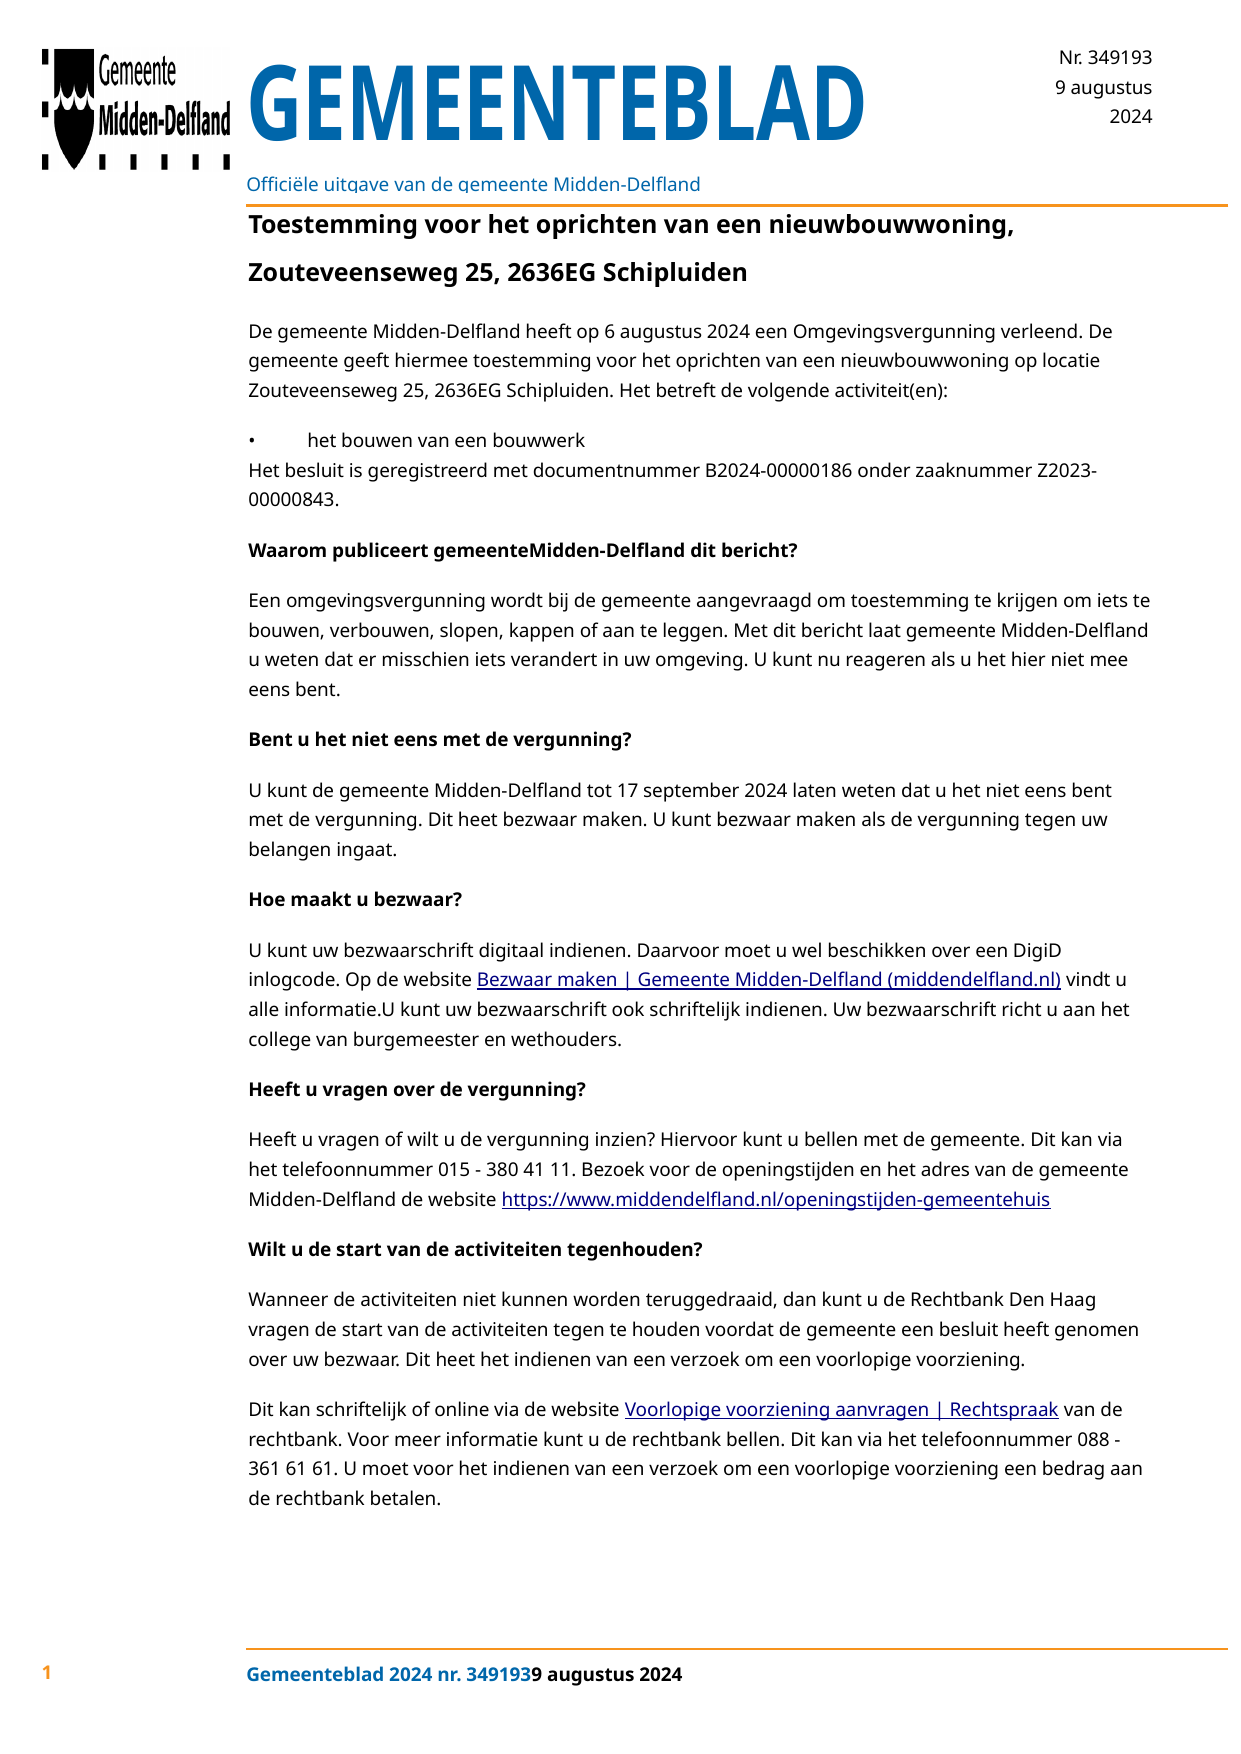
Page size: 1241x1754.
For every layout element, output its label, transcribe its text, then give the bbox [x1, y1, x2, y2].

picture [41, 47, 231, 172]
text Wanneer de activiteiten niet kunnen worden teruggedraaid, dan kunt u de Rechtbank Den Haag vragen de start van de activiteiten tegen te houden voordat de gemeente een besluit heeft genomen over uw bezwaar. Dit heet het indienen van een verzoek om een voorlopige voorziening. [248, 1287, 1152, 1372]
text Dit kan schriftelijk of online via de website Voorlopige voorziening aanvragen | Rechtspraak van de rechtbank. Voor meer informatie kunt u de rechtbank bellen. Dit kan via het telefoonnummer 088 - 361 61 61. U moet voor het indienen van een verzoek om een voorlopige voorziening een bedrag aan de rechtbank betalen. [248, 1396, 1152, 1511]
text De gemeente Midden-Delfland heeft op 6 augustus 2024 een Omgevingsvergunning verleend. De gemeente geeft hiermee toestemming voor het oprichten van een nieuwbouwwoning op locatie Zouteveenseweg 25, 2636EG Schipluiden. Het betreft de volgende activiteit(en): [248, 318, 1152, 403]
text U kunt de gemeente Midden-Delfland tot 17 september 2024 laten weten dat u het niet eens bent met de vergunning. Dit heet bezwaar maken. U kunt bezwaar maken als de vergunning tegen uw belangen ingaat. [248, 777, 1152, 862]
text Waarom publiceert gemeenteMidden-Delfland dit bericht? [248, 537, 1152, 563]
text U kunt uw bezwaarschrift digitaal indienen. Daarvoor moet u wel beschikken over een DigiD inlogcode. Op de website Bezwaar maken | Gemeente Midden-Delfland (middendelfland.nl) vindt u alle informatie.U kunt uw bezwaarschrift ook schriftelijk indienen. Uw bezwaarschrift richt u aan het college van burgemeester en wethouders. [248, 937, 1152, 1052]
text Toestemming voor het oprichten van een nieuwbouwwoning, Zouteveenseweg 25, 2636EG Schipluiden [248, 207, 1152, 288]
text Heeft u vragen of wilt u de vergunning inzien? Hiervoor kunt u bellen met de gemeente. Dit kan via het telefoonnummer 015 - 380 41 11. Bezoek voor de openingstijden en het adres van de gemeente Midden-Delfland de website https://www.middendelfland.nl/openingstijden-gemeentehuis [248, 1127, 1152, 1212]
text Hoe maakt u bezwaar? [248, 887, 1152, 912]
text Een omgevingsvergunning wordt bij de gemeente aangevraagd om toestemming te krijgen om iets te bouwen, verbouwen, slopen, kappen of aan te leggen. Met dit bericht laat gemeente Midden-Delfland u weten dat er misschien iets verandert in uw omgeving. U kunt nu reageren als u het hier niet mee eens bent. [248, 587, 1152, 702]
text Bent u het niet eens met de vergunning? [248, 727, 1152, 752]
text Het besluit is geregistreerd met documentnummer B2024-00000186 onder zaaknummer Z2023-00000843. [248, 457, 1152, 512]
list het bouwen van een bouwwerk [248, 427, 1152, 453]
text Heeft u vragen over de vergunning? [248, 1076, 1152, 1102]
text Wilt u de start van de activiteiten tegenhouden? [248, 1236, 1152, 1262]
